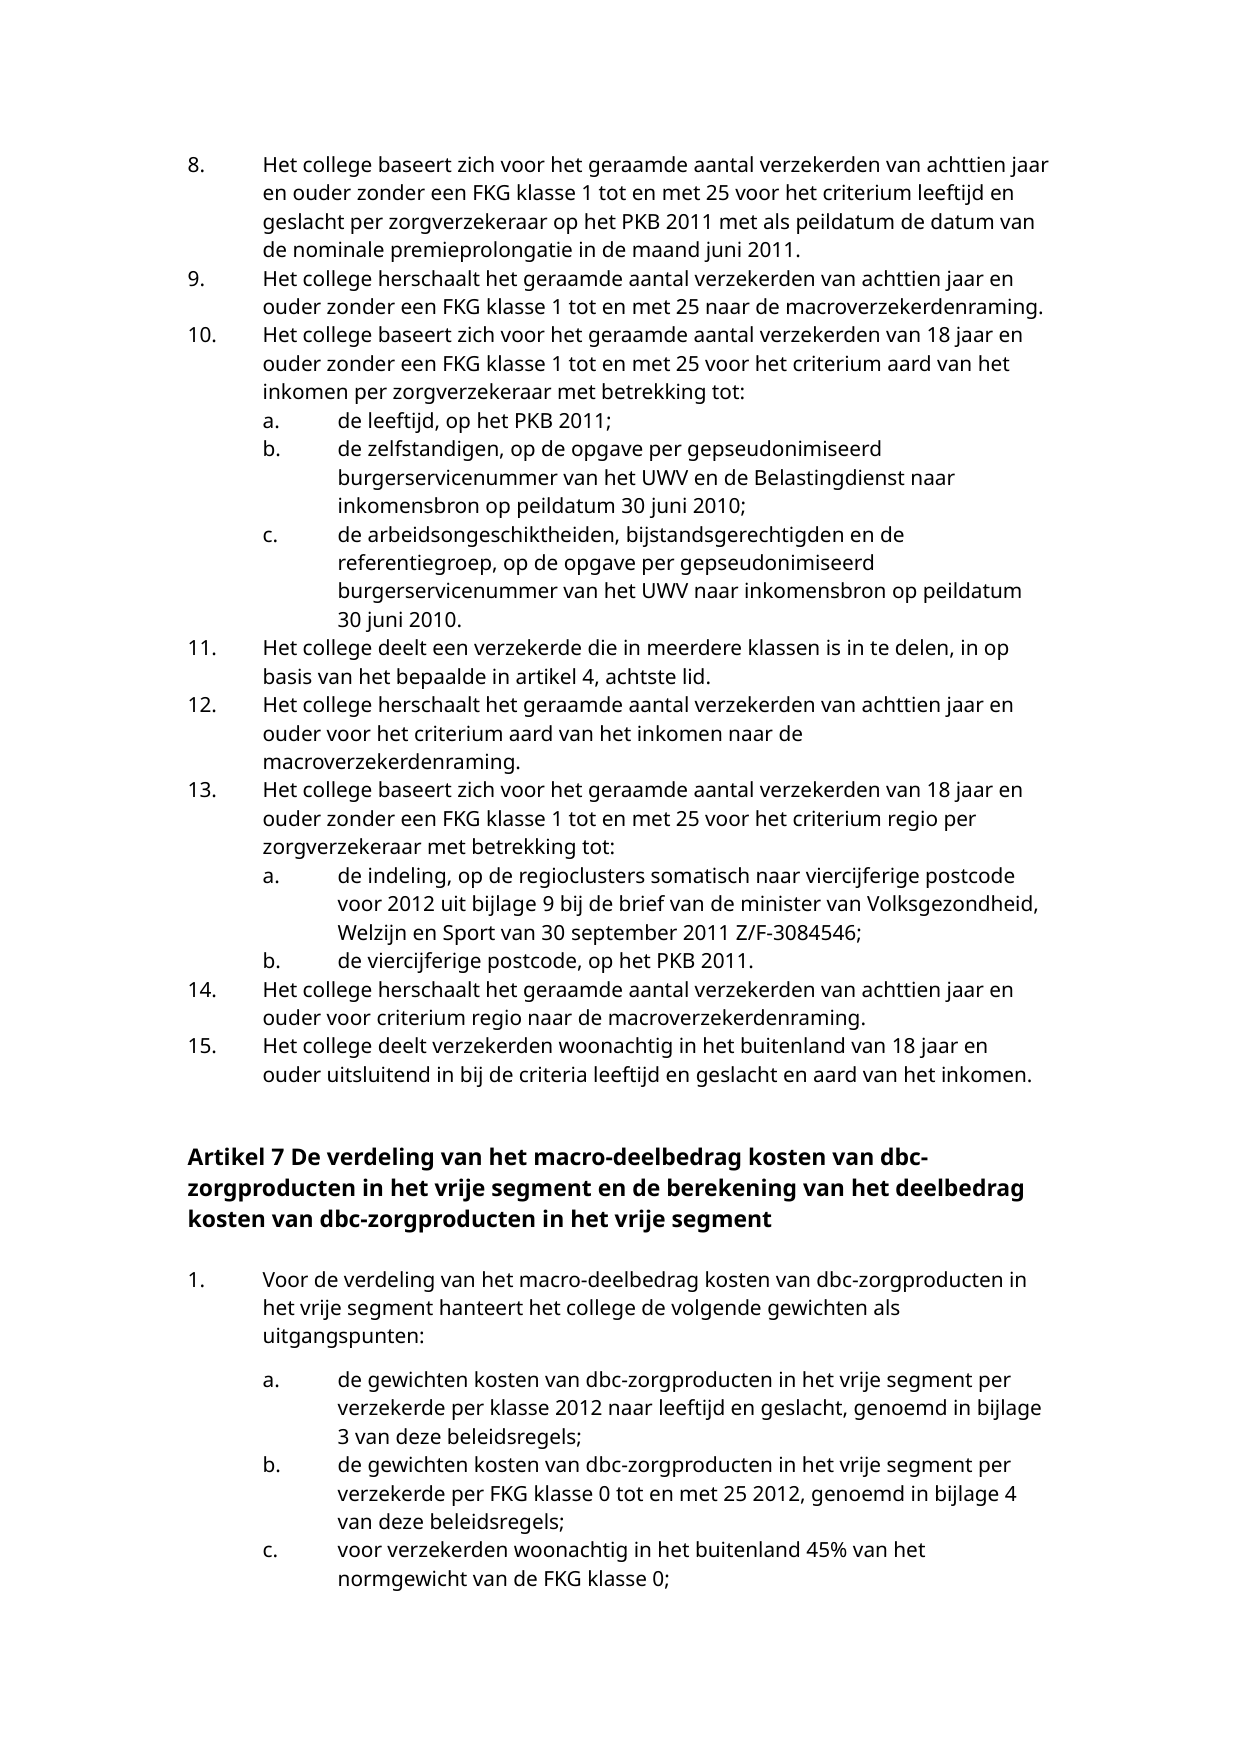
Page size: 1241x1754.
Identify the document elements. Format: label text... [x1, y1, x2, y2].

list de zelfstandigen, op de opgave per gepseudonimiseerd burgerservicenummer van het UWV en de Belastingdienst naar inkomensbron op peildatum 30 juni 2010; [262, 434, 1053, 520]
list de gewichten kosten van dbc-zorgproducten in het vrije segment per verzekerde per klasse 2012 naar leeftijd en geslacht, genoemd in bijlage 3 van deze beleidsregels; [262, 1365, 1053, 1450]
subtitle Artikel 7 De verdeling van het macro-deelbedrag kosten van dbc-zorgproducten in het vrije segment en de berekening van het deelbedrag kosten van dbc-zorgproducten in het vrije segment [187, 1141, 1053, 1235]
list de indeling, op de regioclusters somatisch naar viercijferige postcode voor 2012 uit bijlage 9 bij de brief van de minister van Volksgezondheid, Welzijn en Sport van 30 september 2011 Z/F-3084546; [262, 861, 1053, 946]
list de gewichten kosten van dbc-zorgproducten in het vrije segment per verzekerde per FKG klasse 0 tot en met 25 2012, genoemd in bijlage 4 van deze beleidsregels; [262, 1450, 1053, 1536]
list Het college herschaalt het geraamde aantal verzekerden van achttien jaar en ouder zonder een FKG klasse 1 tot en met 25 naar de macroverzekerdenraming. [187, 264, 1053, 321]
list Het college herschaalt het geraamde aantal verzekerden van achttien jaar en ouder voor criterium regio naar de macroverzekerdenraming. [187, 975, 1053, 1032]
list de leeftijd, op het PKB 2011; [262, 406, 1053, 434]
list voor verzekerden woonachtig in het buitenland 45% van het normgewicht van de FKG klasse 0; [262, 1536, 1053, 1592]
list Het college herschaalt het geraamde aantal verzekerden van achttien jaar en ouder voor het criterium aard van het inkomen naar de macroverzekerdenraming. [187, 690, 1053, 776]
list Het college baseert zich voor het geraamde aantal verzekerden van achttien jaar en ouder zonder een FKG klasse 1 tot en met 25 voor het criterium leeftijd en geslacht per zorgverzekeraar op het PKB 2011 met als peildatum de datum van de nominale premieprolongatie in de maand juni 2011. [187, 150, 1053, 264]
list Het college baseert zich voor het geraamde aantal verzekerden van 18 jaar en ouder zonder een FKG klasse 1 tot en met 25 voor het criterium aard van het inkomen per zorgverzekeraar met betrekking tot: [187, 321, 1053, 406]
list Het college baseert zich voor het geraamde aantal verzekerden van 18 jaar en ouder zonder een FKG klasse 1 tot en met 25 voor het criterium regio per zorgverzekeraar met betrekking tot: [187, 776, 1053, 861]
list de viercijferige postcode, op het PKB 2011. [262, 946, 1053, 975]
list de arbeidsongeschiktheiden, bijstandsgerechtigden en de referentiegroep, op de opgave per gepseudonimiseerd burgerservicenummer van het UWV naar inkomensbron op peildatum 30 juni 2010. [262, 520, 1053, 633]
list Het college deelt verzekerden woonachtig in het buitenland van 18 jaar en ouder uitsluitend in bij de criteria leeftijd en geslacht en aard van het inkomen. [187, 1032, 1053, 1088]
list Voor de verdeling van het macro-deelbedrag kosten van dbc-zorgproducten in het vrije segment hanteert het college de volgende gewichten als uitgangspunten: [187, 1265, 1053, 1350]
list Het college deelt een verzekerde die in meerdere klassen is in te delen, in op basis van het bepaalde in artikel 4, achtste lid. [187, 633, 1053, 690]
